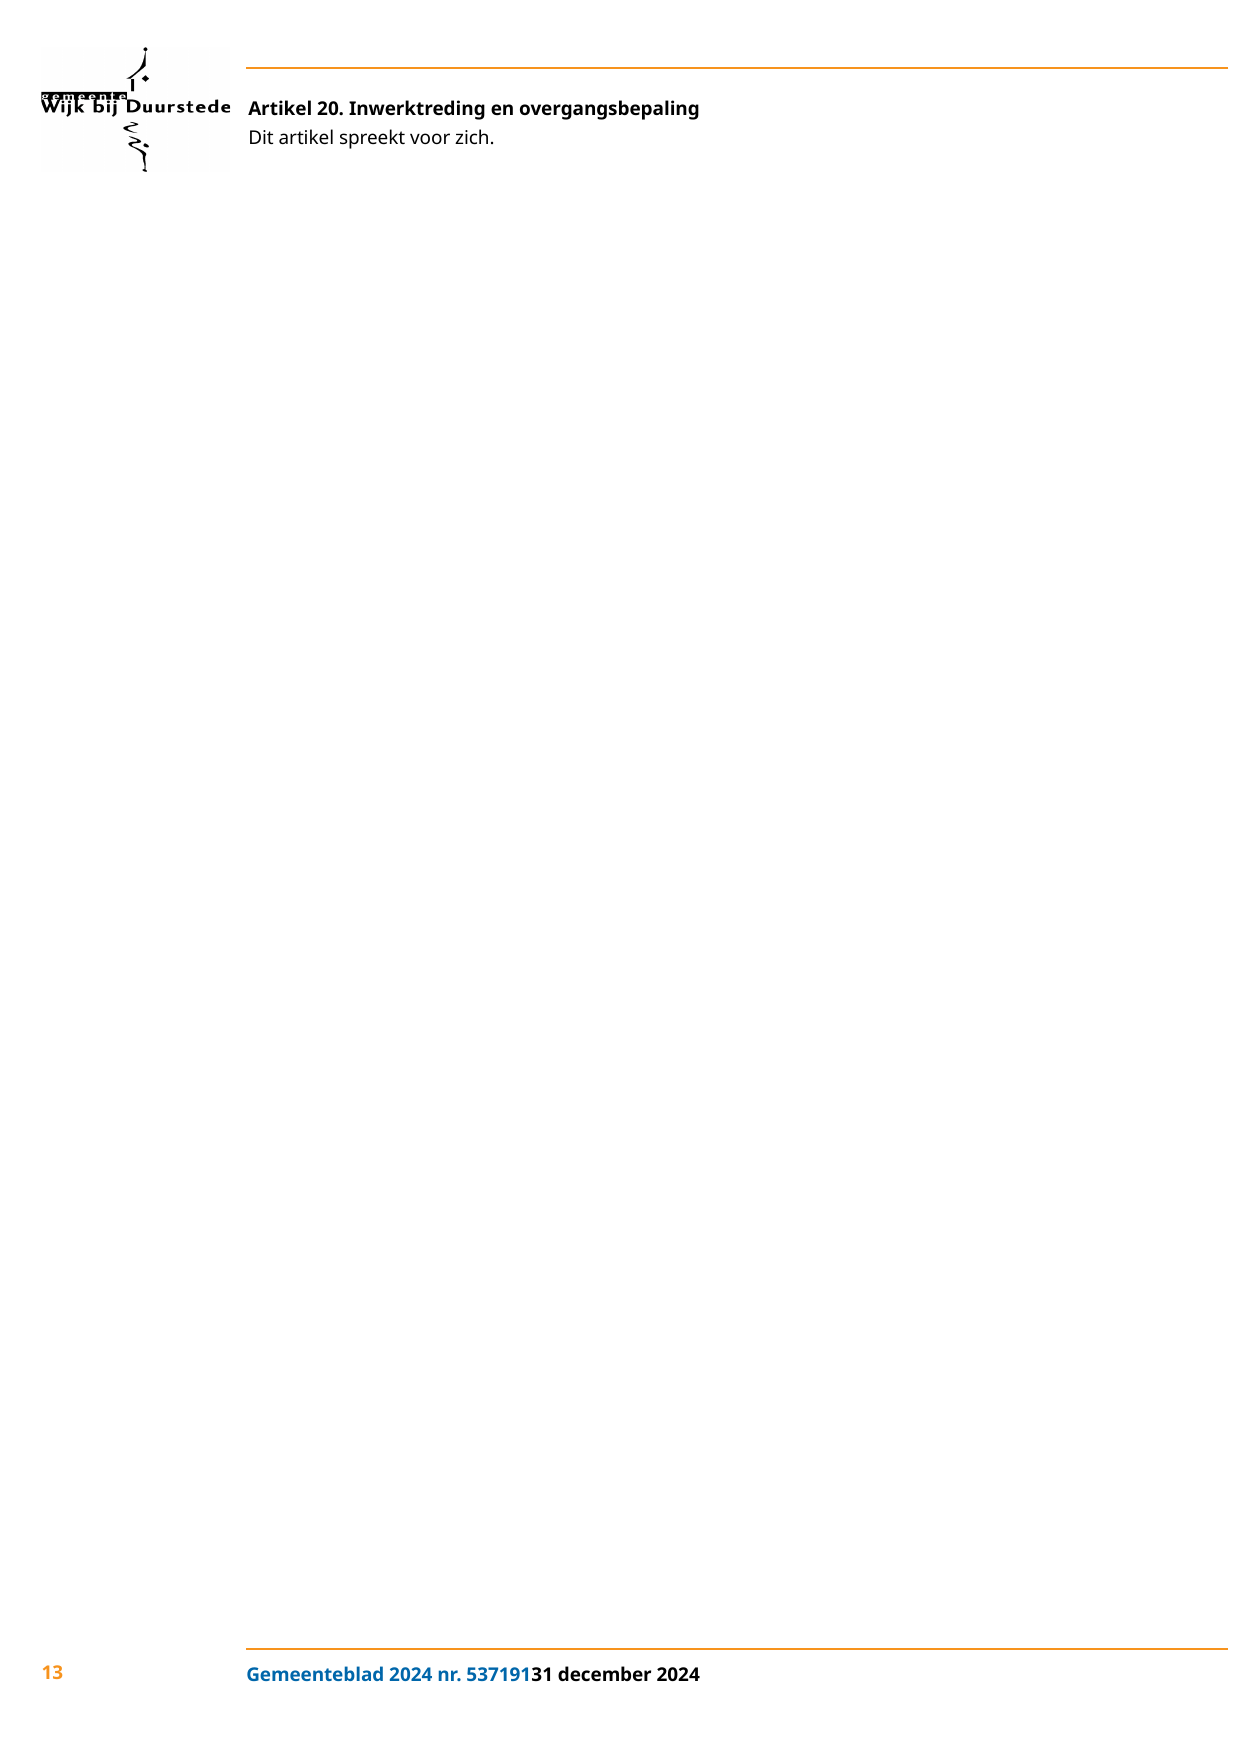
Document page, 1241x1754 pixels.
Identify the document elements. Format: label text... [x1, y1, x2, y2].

picture [41, 47, 231, 172]
text Dit artikel spreekt voor zich. [248, 124, 1152, 150]
text Artikel 20. Inwerktreding en overgangsbepaling [248, 95, 1152, 121]
